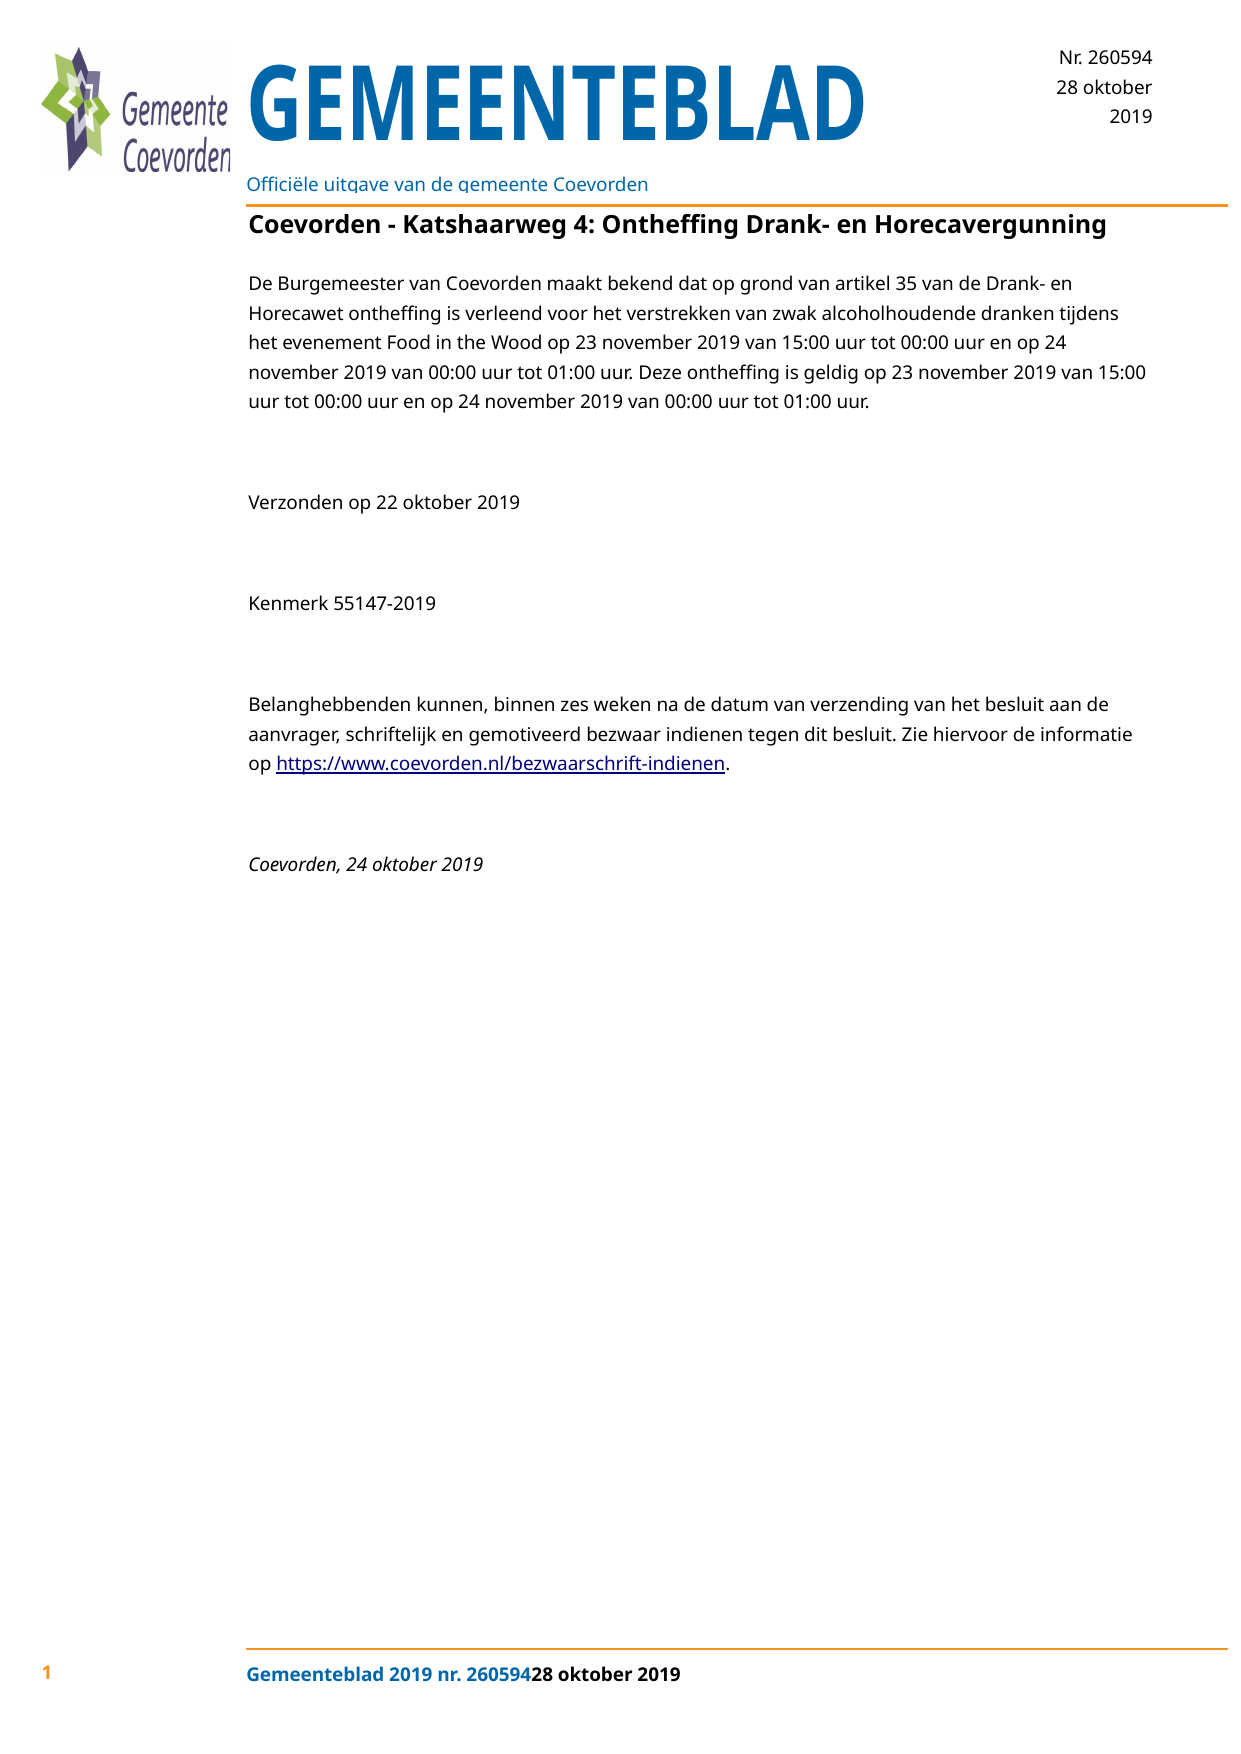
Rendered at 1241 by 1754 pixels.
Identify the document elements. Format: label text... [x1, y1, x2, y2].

text Verzonden op 22 oktober 2019 [248, 489, 1152, 515]
text Kenmerk 55147-2019 [248, 590, 1152, 616]
text Coevorden, 24 oktober 2019 [248, 851, 1152, 877]
picture [41, 47, 231, 172]
text Belanghebbenden kunnen, binnen zes weken na de datum van verzending van het besluit aan de aanvrager, schriftelijk en gemotiveerd bezwaar indienen tegen dit besluit. Zie hiervoor de informatie op https://www.coevorden.nl/bezwaarschrift-indienen. [248, 691, 1152, 776]
text Coevorden - Katshaarweg 4: Ontheffing Drank- en Horecavergunning [248, 207, 1152, 241]
text De Burgemeester van Coevorden maakt bekend dat op grond van artikel 35 van de Drank- en Horecawet ontheffing is verleend voor het verstrekken van zwak alcoholhoudende dranken tijdens het evenement Food in the Wood op 23 november 2019 van 15:00 uur tot 00:00 uur en op 24 november 2019 van 00:00 uur tot 01:00 uur. Deze ontheffing is geldig op 23 november 2019 van 15:00 uur tot 00:00 uur en op 24 november 2019 van 00:00 uur tot 01:00 uur. [248, 270, 1152, 414]
